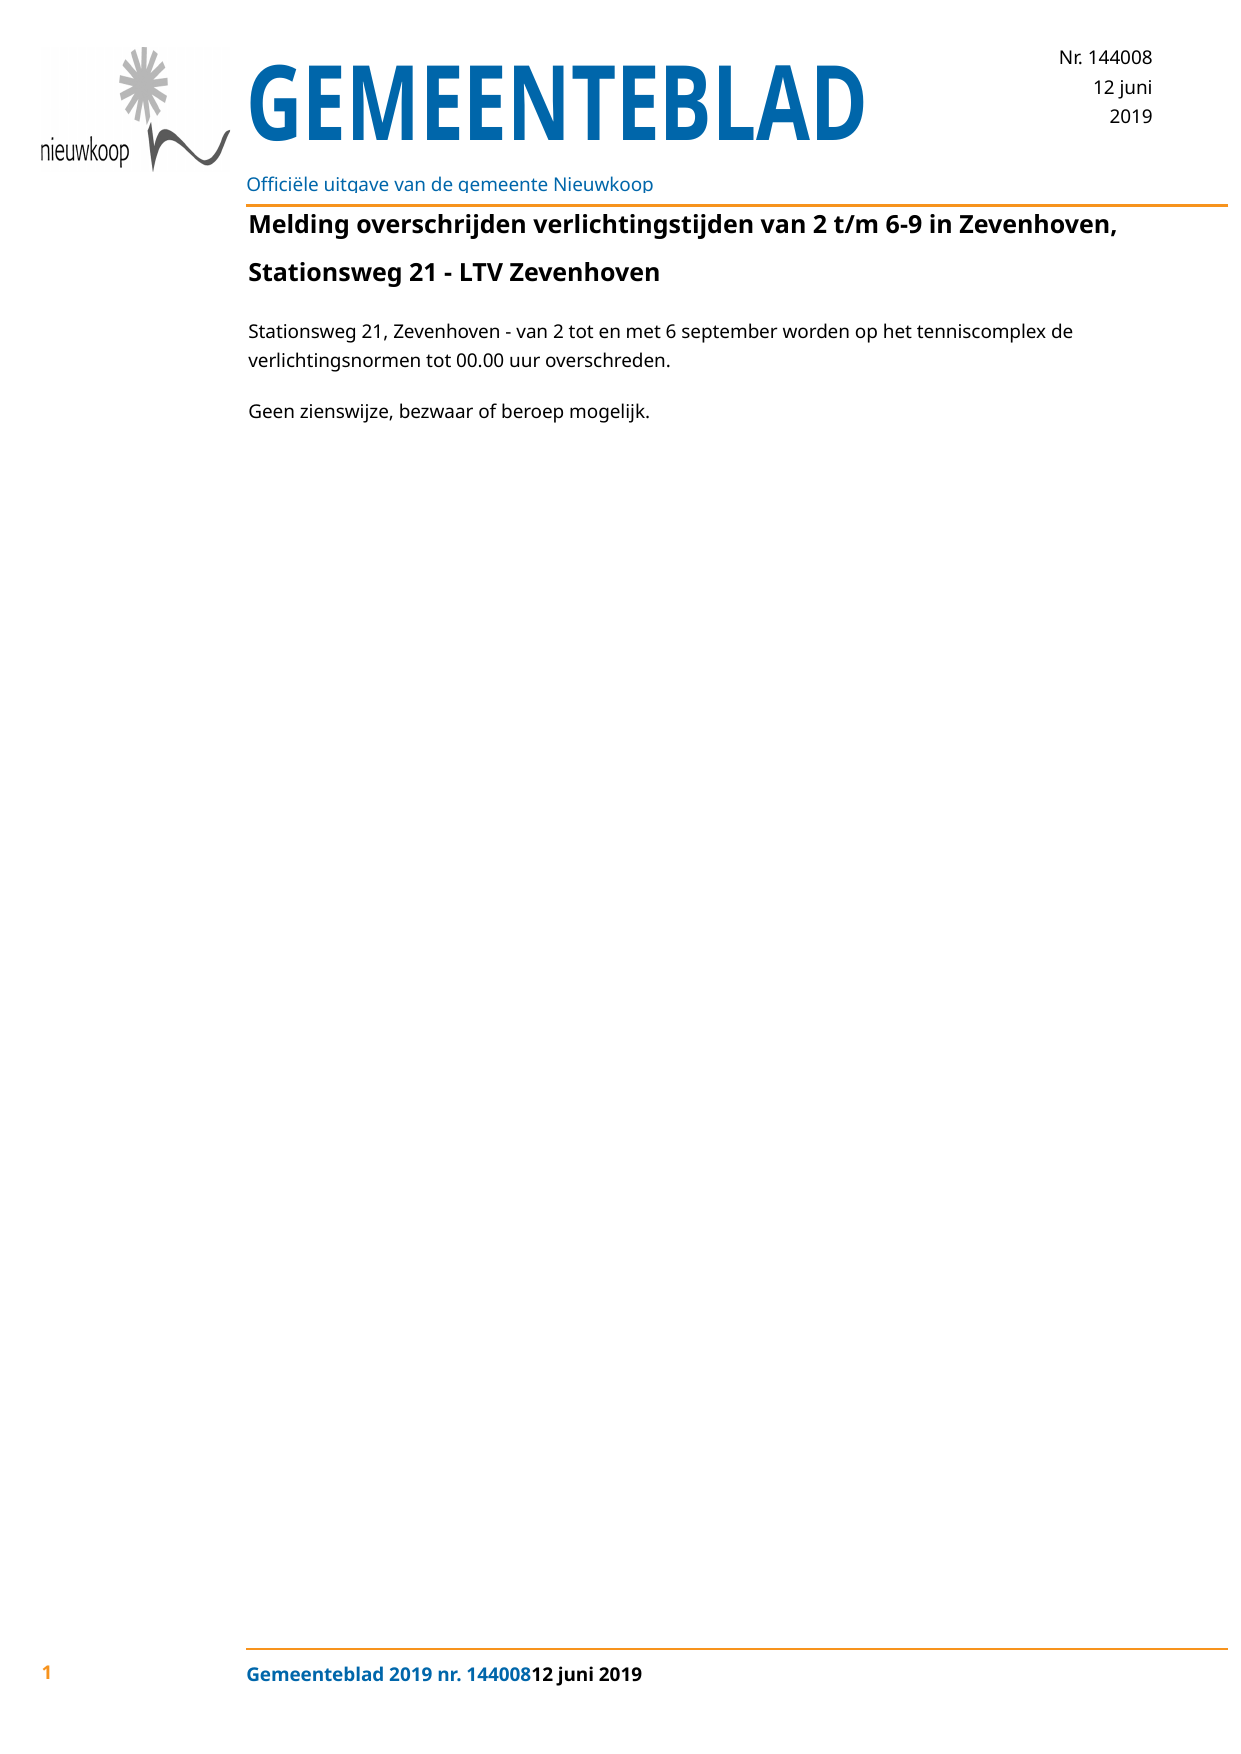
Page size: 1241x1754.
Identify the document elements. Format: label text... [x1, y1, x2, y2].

text Stationsweg 21, Zevenhoven - van 2 tot en met 6 september worden op het tenniscomplex de verlichtingsnormen tot 00.00 uur overschreden. [248, 318, 1152, 373]
text Melding overschrijden verlichtingstijden van 2 t/m 6-9 in Zevenhoven, Stationsweg 21 - LTV Zevenhoven [248, 207, 1152, 288]
text Geen zienswijze, bezwaar of beroep mogelijk. [248, 398, 1152, 424]
picture [41, 47, 231, 172]
